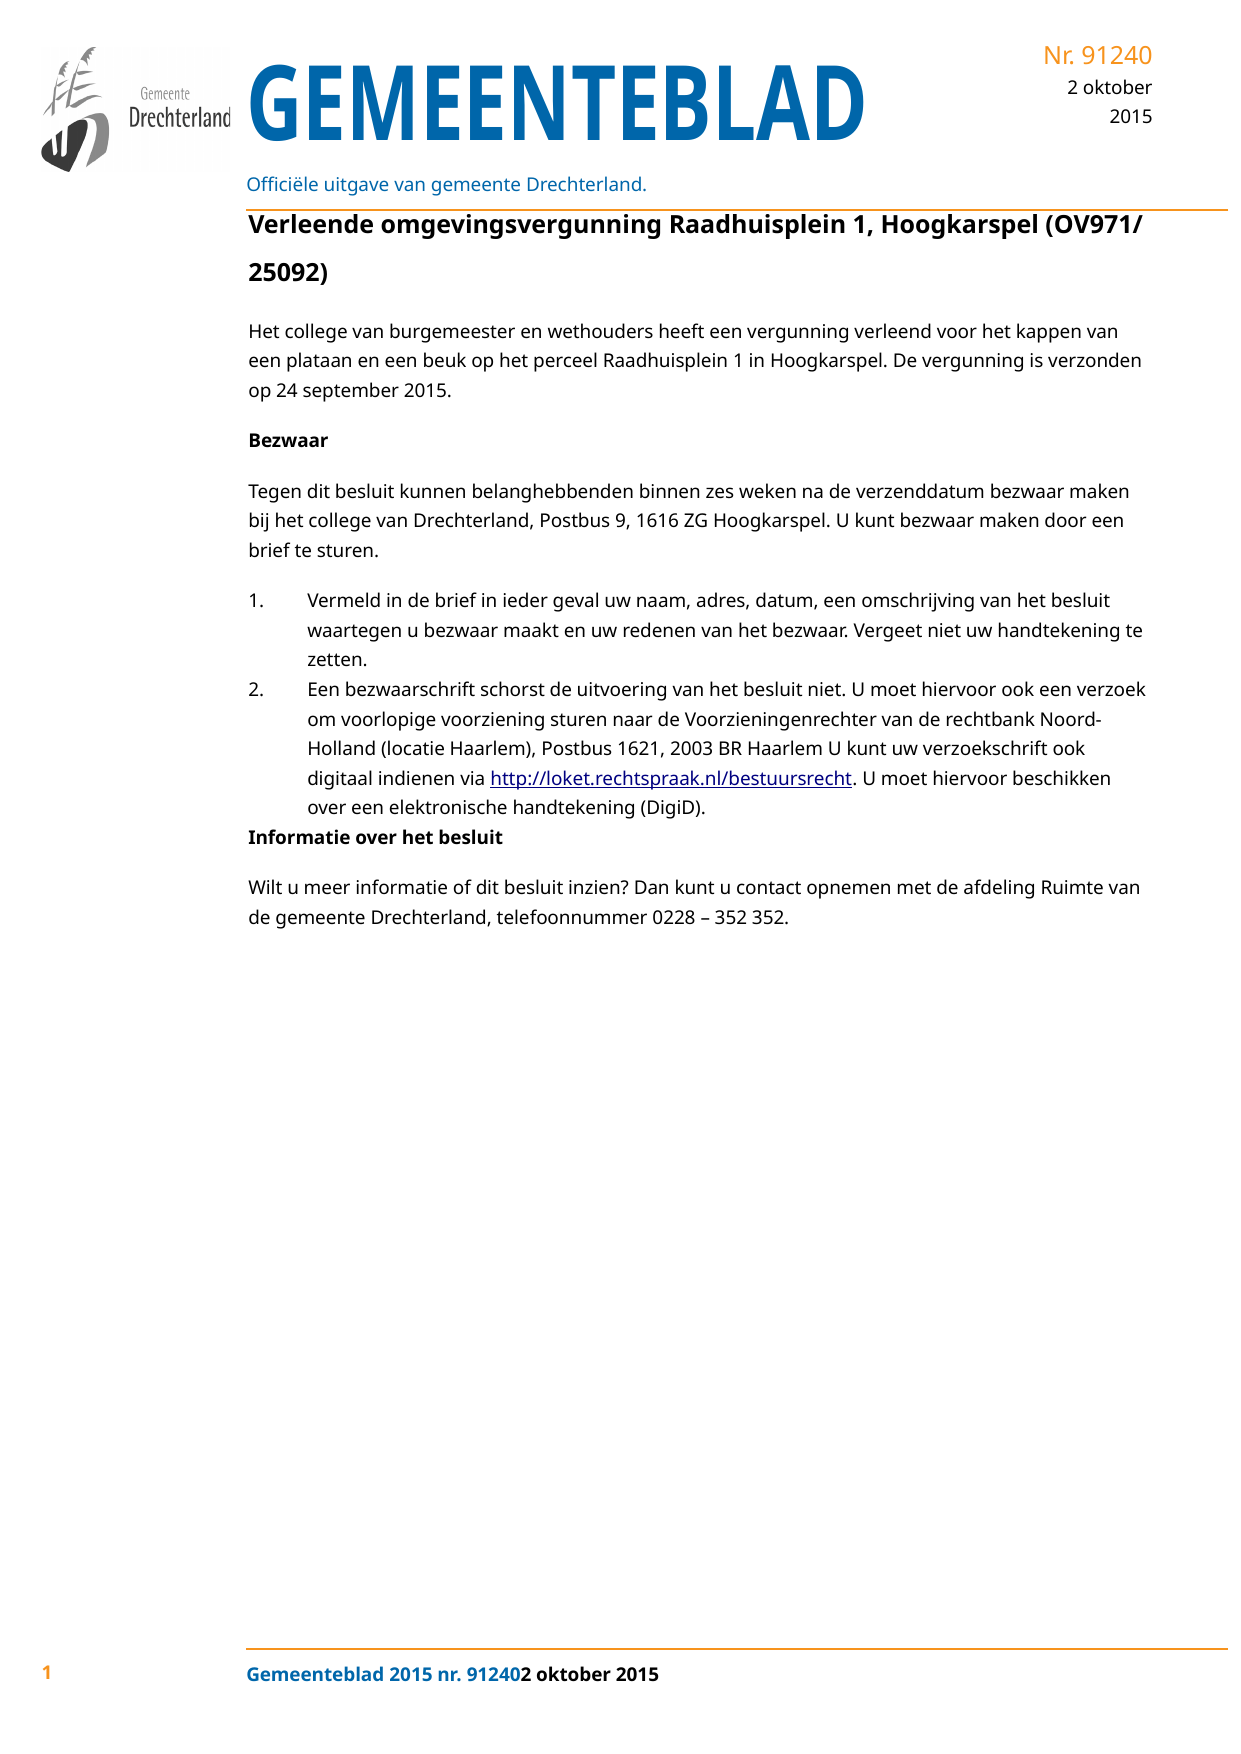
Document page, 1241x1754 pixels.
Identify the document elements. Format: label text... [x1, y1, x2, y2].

text Wilt u meer informatie of dit besluit inzien? Dan kunt u contact opnemen met de afdeling Ruimte van de gemeente Drechterland, telefoonnummer 0228 – 352 352. [248, 874, 1152, 930]
list Vermeld in de brief in ieder geval uw naam, adres, datum, een omschrijving van het besluit waartegen u bezwaar maakt en uw redenen van het bezwaar. Vergeet niet uw handtekening te zetten. [248, 587, 1152, 672]
text Bezwaar [248, 427, 1152, 453]
list Een bezwaarschrift schorst de uitvoering van het besluit niet. U moet hiervoor ook een verzoek om voorlopige voorziening sturen naar de Voorzieningenrechter van de rechtbank Noord-Holland (locatie Haarlem), Postbus 1621, 2003 BR Haarlem U kunt uw verzoekschrift ook digitaal indienen via http://loket.rechtspraak.nl/bestuursrecht. U moet hiervoor beschikken over een elektronische handtekening (DigiD). [248, 676, 1152, 820]
picture [41, 47, 231, 172]
text Informatie over het besluit [248, 824, 1152, 850]
text Het college van burgemeester en wethouders heeft een vergunning verleend voor het kappen van een plataan en een beuk op het perceel Raadhuisplein 1 in Hoogkarspel. De vergunning is verzonden op 24 september 2015. [248, 318, 1152, 403]
text Tegen dit besluit kunnen belanghebbenden binnen zes weken na de verzenddatum bezwaar maken bij het college van Drechterland, Postbus 9, 1616 ZG Hoogkarspel. U kunt bezwaar maken door een brief te sturen. [248, 478, 1152, 563]
text Verleende omgevingsvergunning Raadhuisplein 1, Hoogkarspel (OV971/ 25092) [248, 211, 1152, 288]
